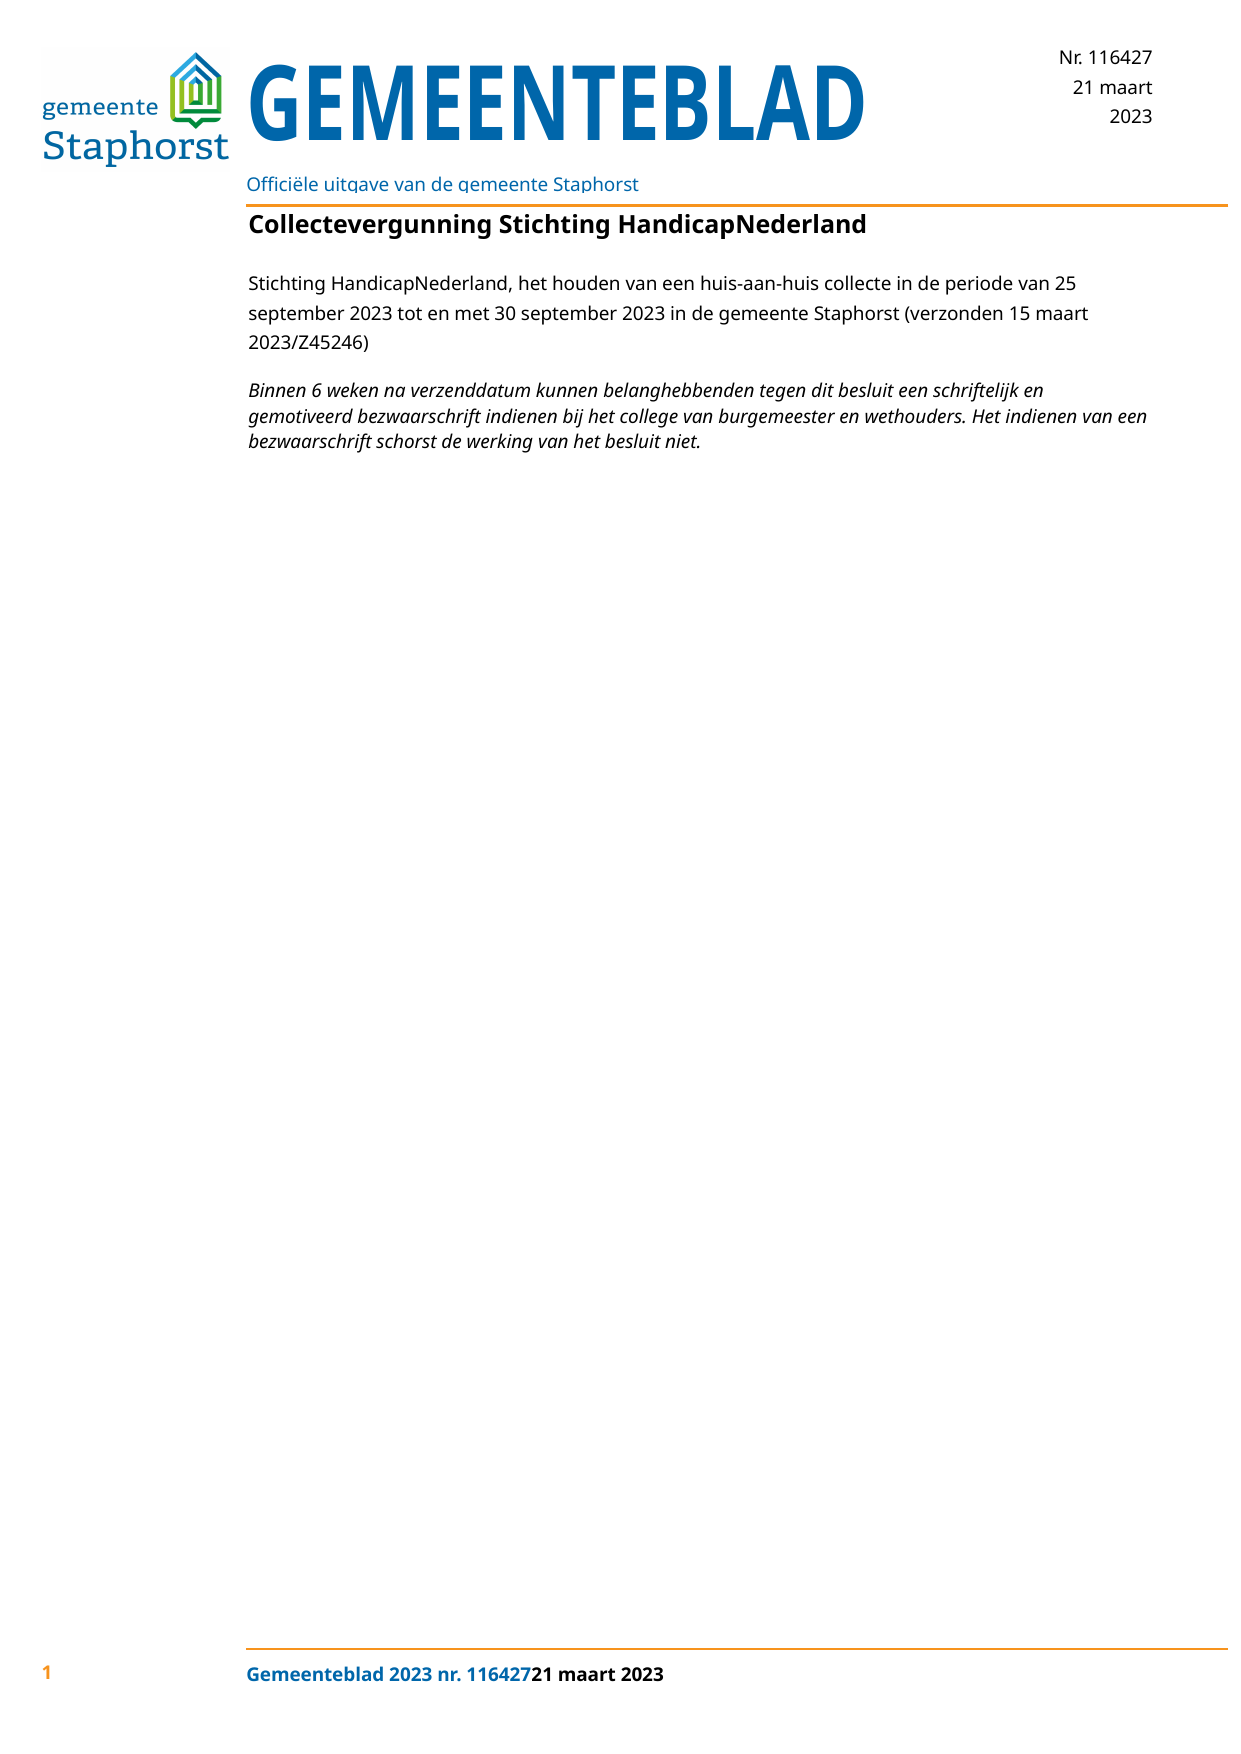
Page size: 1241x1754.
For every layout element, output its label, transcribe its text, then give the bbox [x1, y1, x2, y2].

text Stichting HandicapNederland, het houden van een huis-aan-huis collecte in de periode van 25 september 2023 tot en met 30 september 2023 in de gemeente Staphorst (verzonden 15 maart 2023/Z45246) [248, 270, 1152, 355]
picture [41, 47, 231, 172]
text Binnen 6 weken na verzenddatum kunnen belanghebbenden tegen dit besluit een schriftelijk en gemotiveerd bezwaarschrift indienen bij het college van burgemeester en wethouders. Het indienen van een bezwaarschrift schorst de werking van het besluit niet. [248, 377, 1152, 454]
text Collectevergunning Stichting HandicapNederland [248, 207, 1152, 241]
